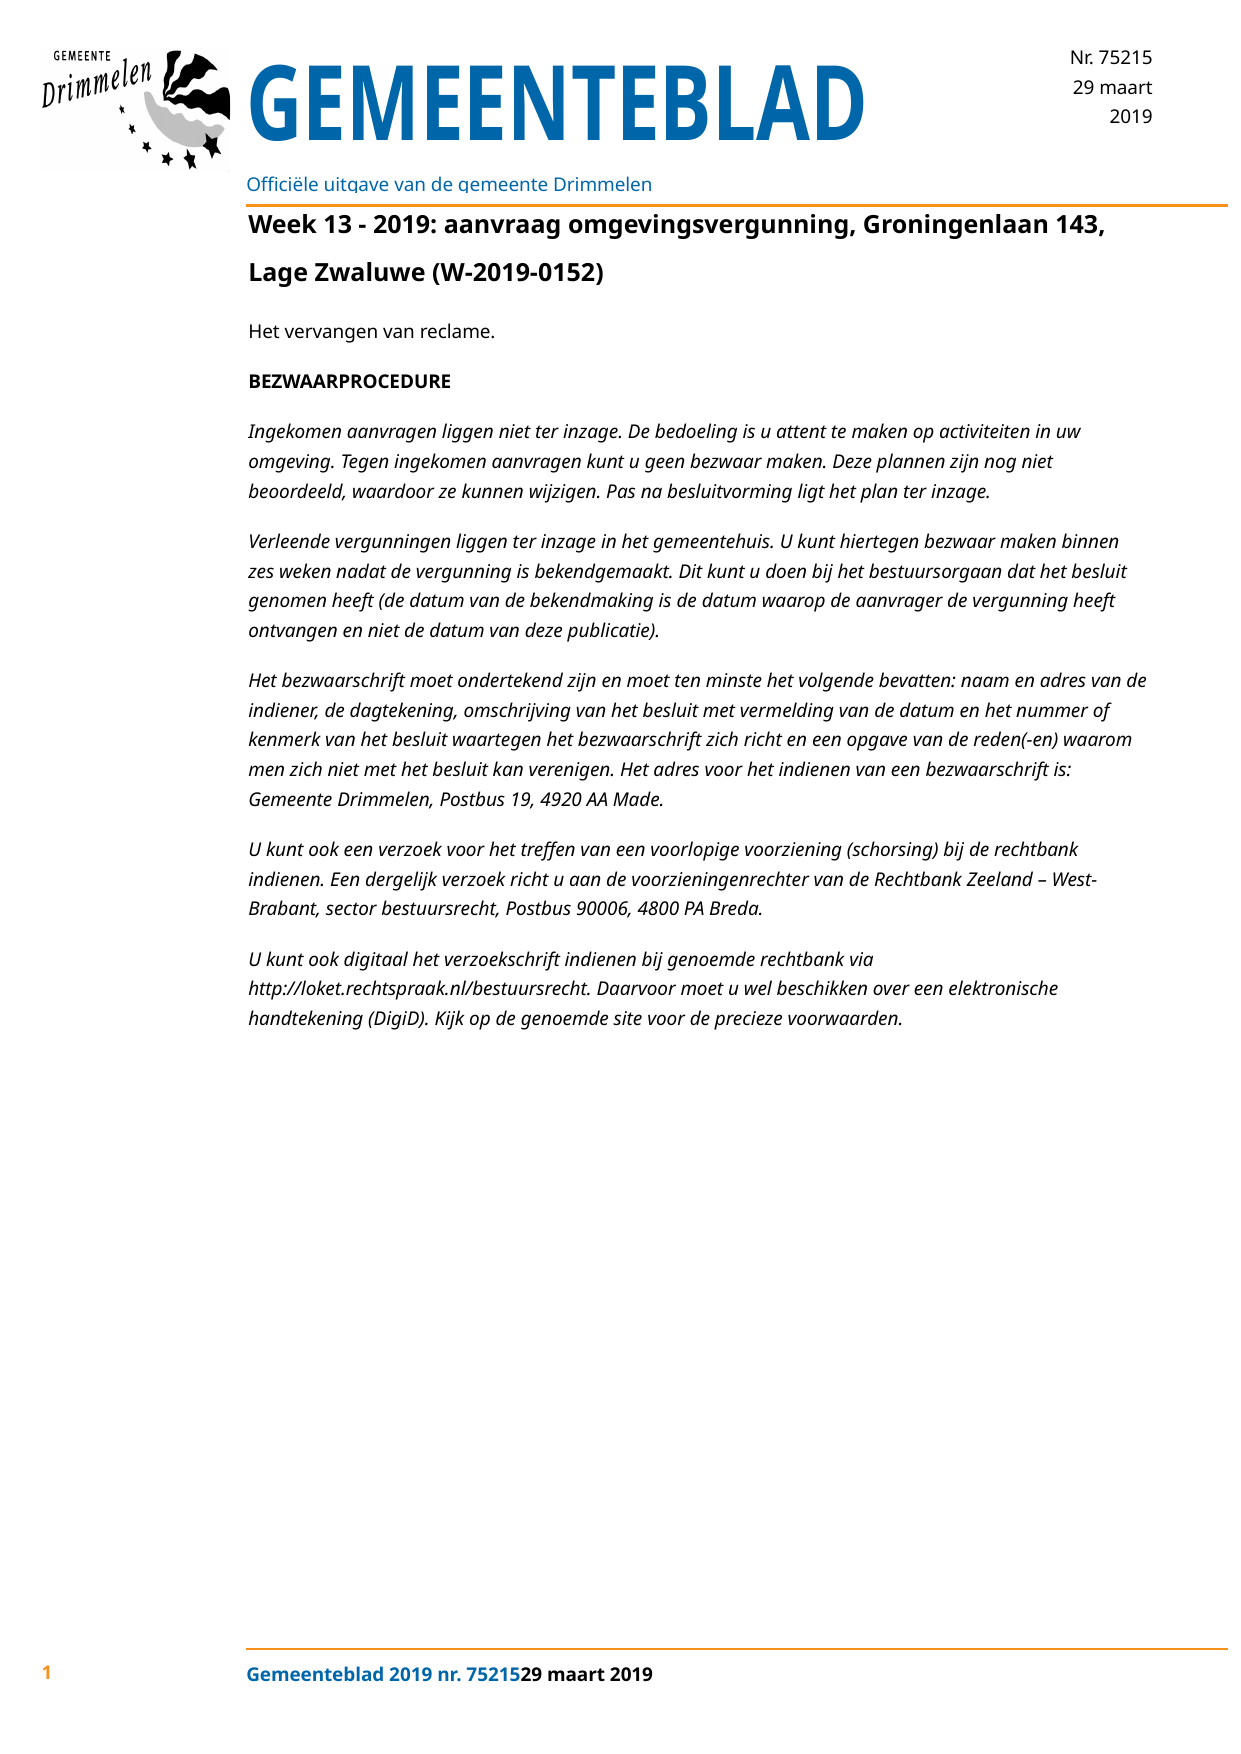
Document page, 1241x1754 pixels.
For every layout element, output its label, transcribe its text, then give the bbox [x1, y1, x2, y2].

text U kunt ook digitaal het verzoekschrift indienen bij genoemde rechtbank via http://loket.rechtspraak.nl/bestuursrecht. Daarvoor moet u wel beschikken over een elektronische handtekening (DigiD). Kijk op de genoemde site voor de precieze voorwaarden. [248, 946, 1152, 1031]
text Het bezwaarschrift moet ondertekend zijn en moet ten minste het volgende bevatten: naam en adres van de indiener, de dagtekening, omschrijving van het besluit met vermelding van de datum en het nummer of kenmerk van het besluit waartegen het bezwaarschrift zich richt en een opgave van de reden(-en) waarom men zich niet met het besluit kan verenigen. Het adres voor het indienen van een bezwaarschrift is: Gemeente Drimmelen, Postbus 19, 4920 AA Made. [248, 667, 1152, 812]
text Het vervangen van reclame. [248, 318, 1152, 344]
text U kunt ook een verzoek voor het treffen van een voorlopige voorziening (schorsing) bij de rechtbank indienen. Een dergelijk verzoek richt u aan de voorzieningenrechter van de Rechtbank Zeeland – West-Brabant, sector bestuursrecht, Postbus 90006, 4800 PA Breda. [248, 836, 1152, 921]
picture [41, 47, 231, 172]
text Verleende vergunningen liggen ter inzage in het gemeentehuis. U kunt hiertegen bezwaar maken binnen zes weken nadat de vergunning is bekendgemaakt. Dit kunt u doen bij het bestuursorgaan dat het besluit genomen heeft (de datum van de bekendmaking is de datum waarop de aanvrager de vergunning heeft ontvangen en niet de datum van deze publicatie). [248, 528, 1152, 643]
text Ingekomen aanvragen liggen niet ter inzage. De bedoeling is u attent te maken op activiteiten in uw omgeving. Tegen ingekomen aanvragen kunt u geen bezwaar maken. Deze plannen zijn nog niet beoordeeld, waardoor ze kunnen wijzigen. Pas na besluitvorming ligt het plan ter inzage. [248, 419, 1152, 504]
text Week 13 - 2019: aanvraag omgevingsvergunning, Groningenlaan 143, Lage Zwaluwe (W-2019-0152) [248, 207, 1152, 288]
text BEZWAARPROCEDURE [248, 368, 1152, 394]
